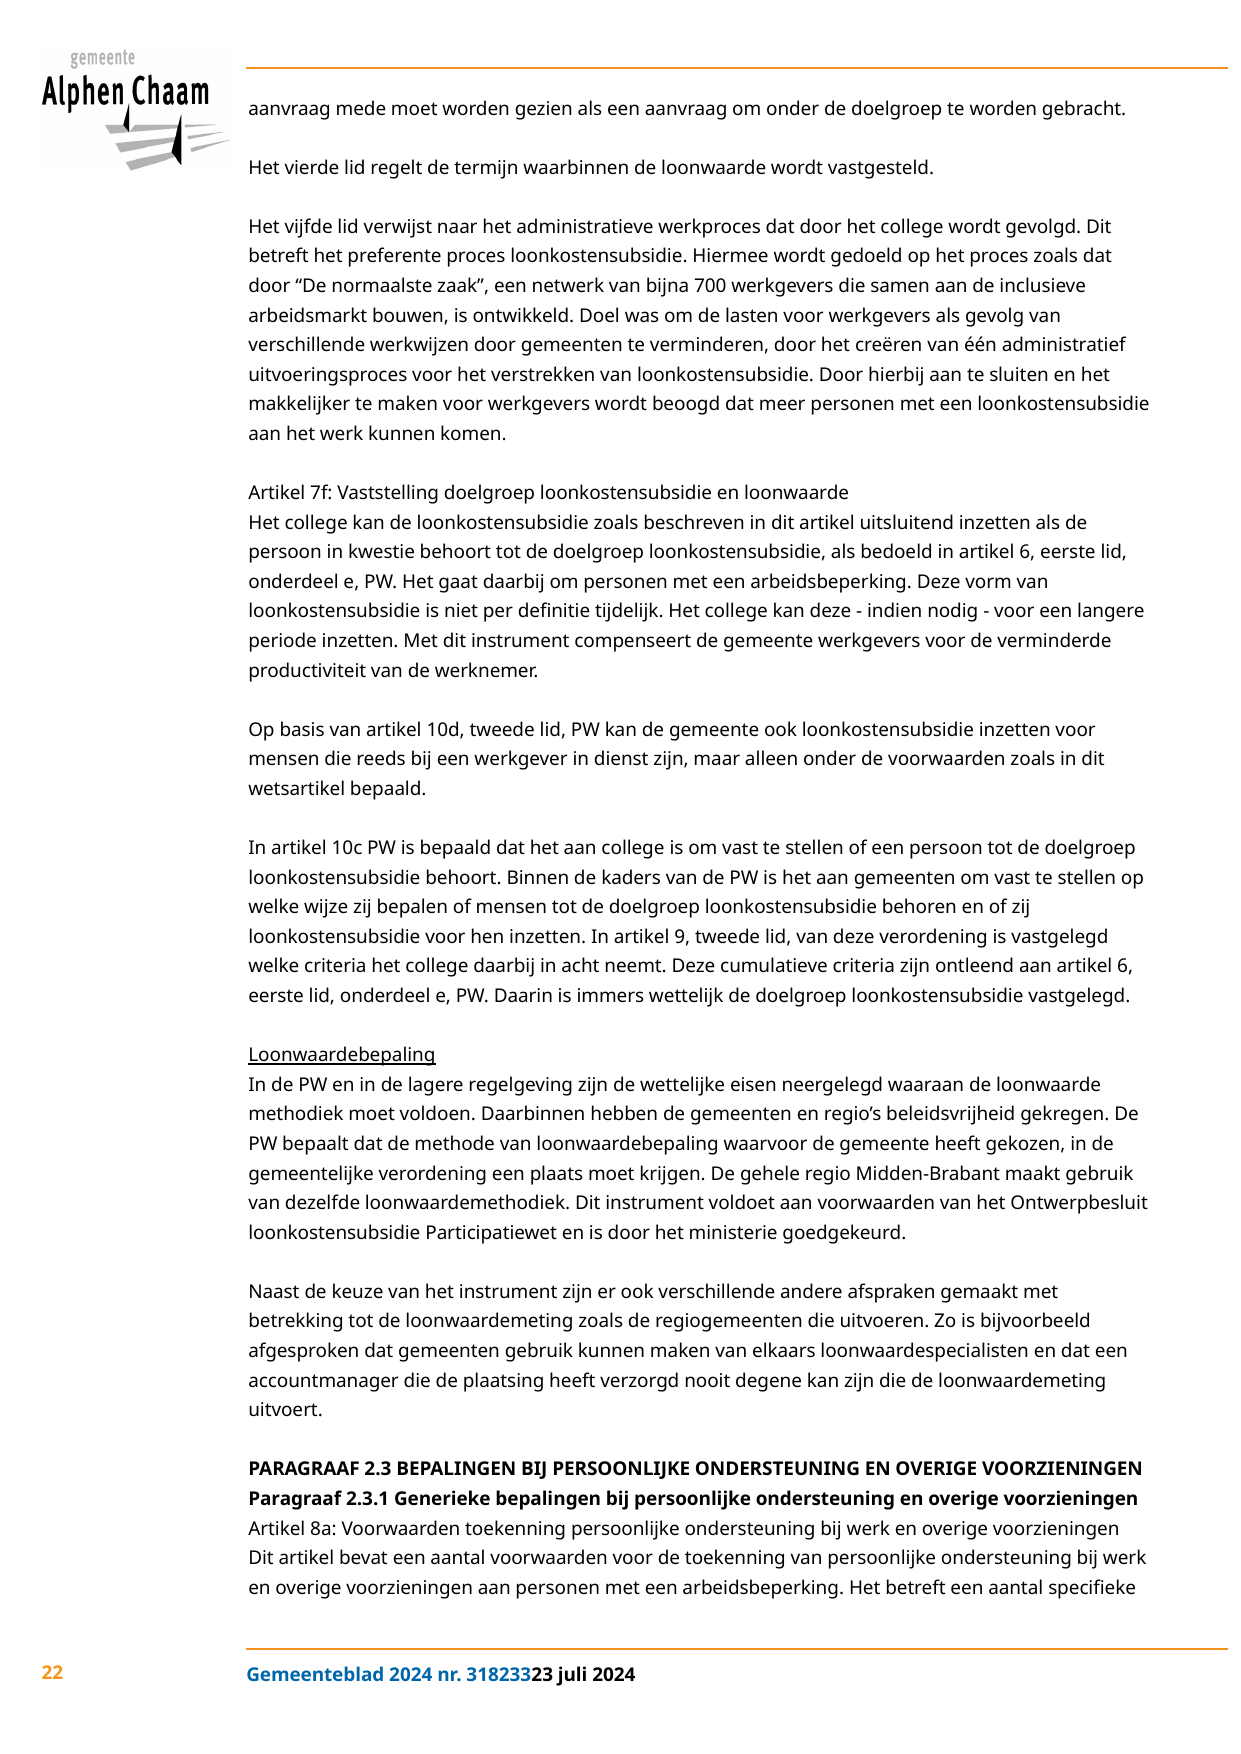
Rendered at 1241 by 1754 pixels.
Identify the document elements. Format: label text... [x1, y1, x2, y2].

text In artikel 10c PW is bepaald dat het aan college is om vast te stellen of een persoon tot de doelgroep loonkostensubsidie behoort. Binnen de kaders van de PW is het aan gemeenten om vast te stellen op welke wijze zij bepalen of mensen tot de doelgroep loonkostensubsidie behoren en of zij loonkostensubsidie voor hen inzetten. In artikel 9, tweede lid, van deze verordening is vastgelegd welke criteria het college daarbij in acht neemt. Deze cumulatieve criteria zijn ontleend aan artikel 6, eerste lid, onderdeel e, PW. Daarin is immers wettelijk de doelgroep loonkostensubsidie vastgelegd. [248, 834, 1152, 1008]
text PARAGRAAF 2.3 BEPALINGEN BIJ PERSOONLIJKE ONDERSTEUNING EN OVERIGE VOORZIENINGEN [248, 1456, 1152, 1481]
text Op basis van artikel 10d, tweede lid, PW kan de gemeente ook loonkostensubsidie inzetten voor mensen die reeds bij een werkgever in dienst zijn, maar alleen onder de voorwaarden zoals in dit wetsartikel bepaald. [248, 716, 1152, 801]
text Dit artikel bevat een aantal voorwaarden voor de toekenning van persoonlijke ondersteuning bij werk en overige voorzieningen aan personen met een arbeidsbeperking. Het betreft een aantal specifieke [248, 1544, 1152, 1600]
text In de PW en in de lagere regelgeving zijn de wettelijke eisen neergelegd waaraan de loonwaarde methodiek moet voldoen. Daarbinnen hebben de gemeenten en regio’s beleidsvrijheid gekregen. De PW bepaalt dat de methode van loonwaardebepaling waarvoor de gemeente heeft gekozen, in de gemeentelijke verordening een plaats moet krijgen. De gehele regio Midden-Brabant maakt gebruik van dezelfde loonwaardemethodiek. Dit instrument voldoet aan voorwaarden van het Ontwerpbesluit loonkostensubsidie Participatiewet en is door het ministerie goedgekeurd. [248, 1071, 1152, 1245]
text Het vijfde lid verwijst naar het administratieve werkproces dat door het college wordt gevolgd. Dit betreft het preferente proces loonkostensubsidie. Hiermee wordt gedoeld op het proces zoals dat door “De normaalste zaak”, een netwerk van bijna 700 werkgevers die samen aan de inclusieve arbeidsmarkt bouwen, is ontwikkeld. Doel was om de lasten voor werkgevers als gevolg van verschillende werkwijzen door gemeenten te verminderen, door het creëren van één administratief uitvoeringsproces voor het verstrekken van loonkostensubsidie. Door hierbij aan te sluiten en het makkelijker te maken voor werkgevers wordt beoogd dat meer personen met een loonkostensubsidie aan het werk kunnen komen. [248, 213, 1152, 446]
text Paragraaf 2.3.1 Generieke bepalingen bij persoonlijke ondersteuning en overige voorzieningen [248, 1485, 1152, 1511]
text aanvraag mede moet worden gezien als een aanvraag om onder de doelgroep te worden gebracht. [248, 95, 1152, 121]
text Loonwaardebepaling [248, 1041, 1152, 1067]
text Het college kan de loonkostensubsidie zoals beschreven in dit artikel uitsluitend inzetten als de persoon in kwestie behoort tot de doelgroep loonkostensubsidie, als bedoeld in artikel 6, eerste lid, onderdeel e, PW. Het gaat daarbij om personen met een arbeidsbeperking. Deze vorm van loonkostensubsidie is niet per definitie tijdelijk. Het college kan deze - indien nodig - voor een langere periode inzetten. Met dit instrument compenseert de gemeente werkgevers voor de verminderde productiviteit van de werknemer. [248, 509, 1152, 683]
picture [41, 47, 231, 172]
text Het vierde lid regelt de termijn waarbinnen de loonwaarde wordt vastgesteld. [248, 154, 1152, 180]
text Artikel 7f: Vaststelling doelgroep loonkostensubsidie en loonwaarde [248, 479, 1152, 505]
text Naast de keuze van het instrument zijn er ook verschillende andere afspraken gemaakt met betrekking tot de loonwaardemeting zoals de regiogemeenten die uitvoeren. Zo is bijvoorbeeld afgesproken dat gemeenten gebruik kunnen maken van elkaars loonwaardespecialisten en dat een accountmanager die de plaatsing heeft verzorgd nooit degene kan zijn die de loonwaardemeting uitvoert. [248, 1278, 1152, 1422]
text Artikel 8a: Voorwaarden toekenning persoonlijke ondersteuning bij werk en overige voorzieningen [248, 1515, 1152, 1541]
